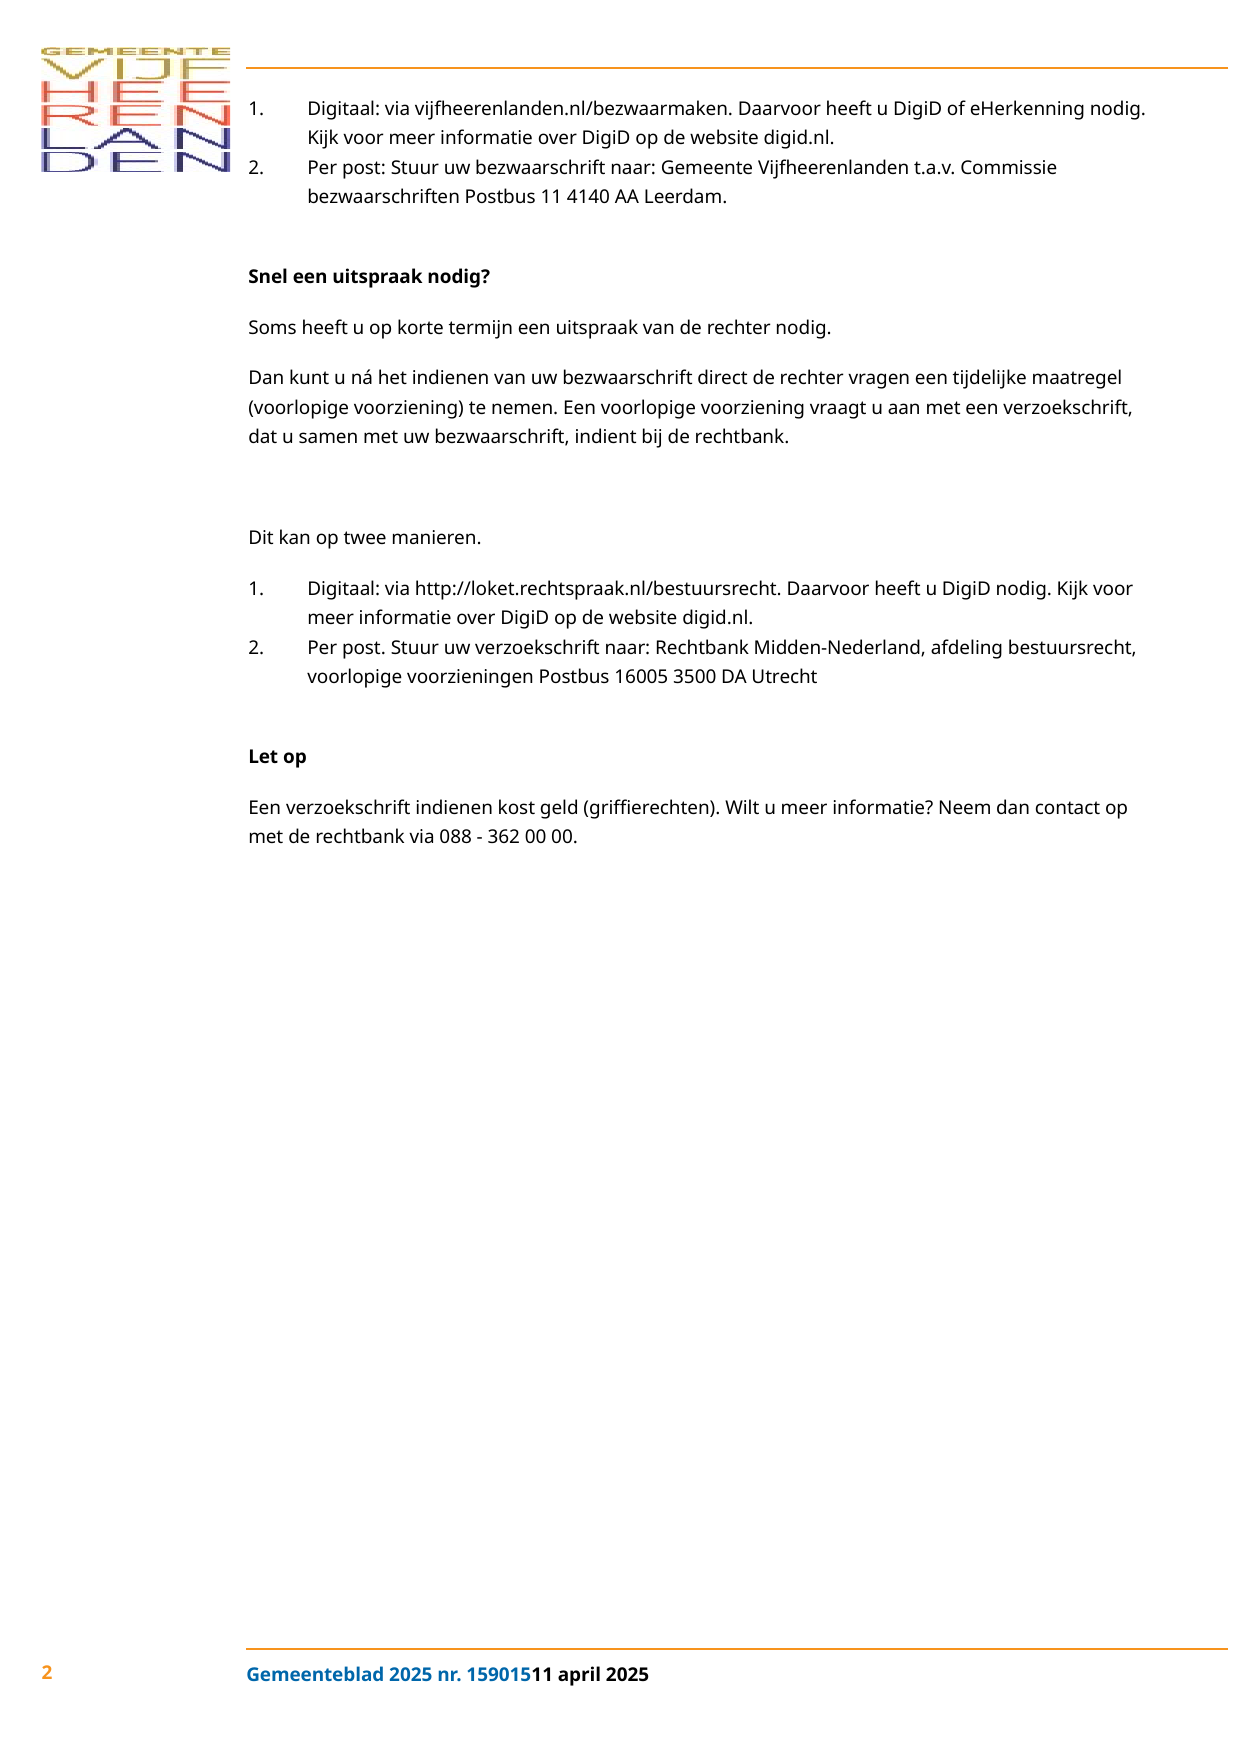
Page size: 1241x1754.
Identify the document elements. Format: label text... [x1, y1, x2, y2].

text Soms heeft u op korte termijn een uitspraak van de rechter nodig. [248, 314, 1152, 340]
list Per post. Stuur uw verzoekschrift naar: Rechtbank Midden-Nederland, afdeling bestuursrecht, voorlopige voorzieningen Postbus 16005 3500 DA Utrecht [248, 634, 1152, 689]
text Dan kunt u ná het indienen van uw bezwaarschrift direct de rechter vragen een tijdelijke maatregel (voorlopige voorziening) te nemen. Een voorlopige voorziening vraagt u aan met een verzoekschrift, dat u samen met uw bezwaarschrift, indient bij de rechtbank. [248, 364, 1152, 449]
list Digitaal: via vijfheerenlanden.nl/bezwaarmaken. Daarvoor heeft u DigiD of eHerkenning nodig. Kijk voor meer informatie over DigiD op de website digid.nl. [248, 95, 1152, 150]
picture [41, 47, 231, 172]
list Per post: Stuur uw bezwaarschrift naar: Gemeente Vijfheerenlanden t.a.v. Commissie bezwaarschriften Postbus 11 4140 AA Leerdam. [248, 154, 1152, 209]
list Digitaal: via http://loket.rechtspraak.nl/bestuursrecht. Daarvoor heeft u DigiD nodig. Kijk voor meer informatie over DigiD op de website digid.nl. [248, 575, 1152, 630]
text Dit kan op twee manieren. [248, 524, 1152, 550]
text Een verzoekschrift indienen kost geld (griffierechten). Wilt u meer informatie? Neem dan contact op met de rechtbank via 088 - 362 00 00. [248, 794, 1152, 849]
text Let op [248, 743, 1152, 769]
text Snel een uitspraak nodig? [248, 263, 1152, 289]
